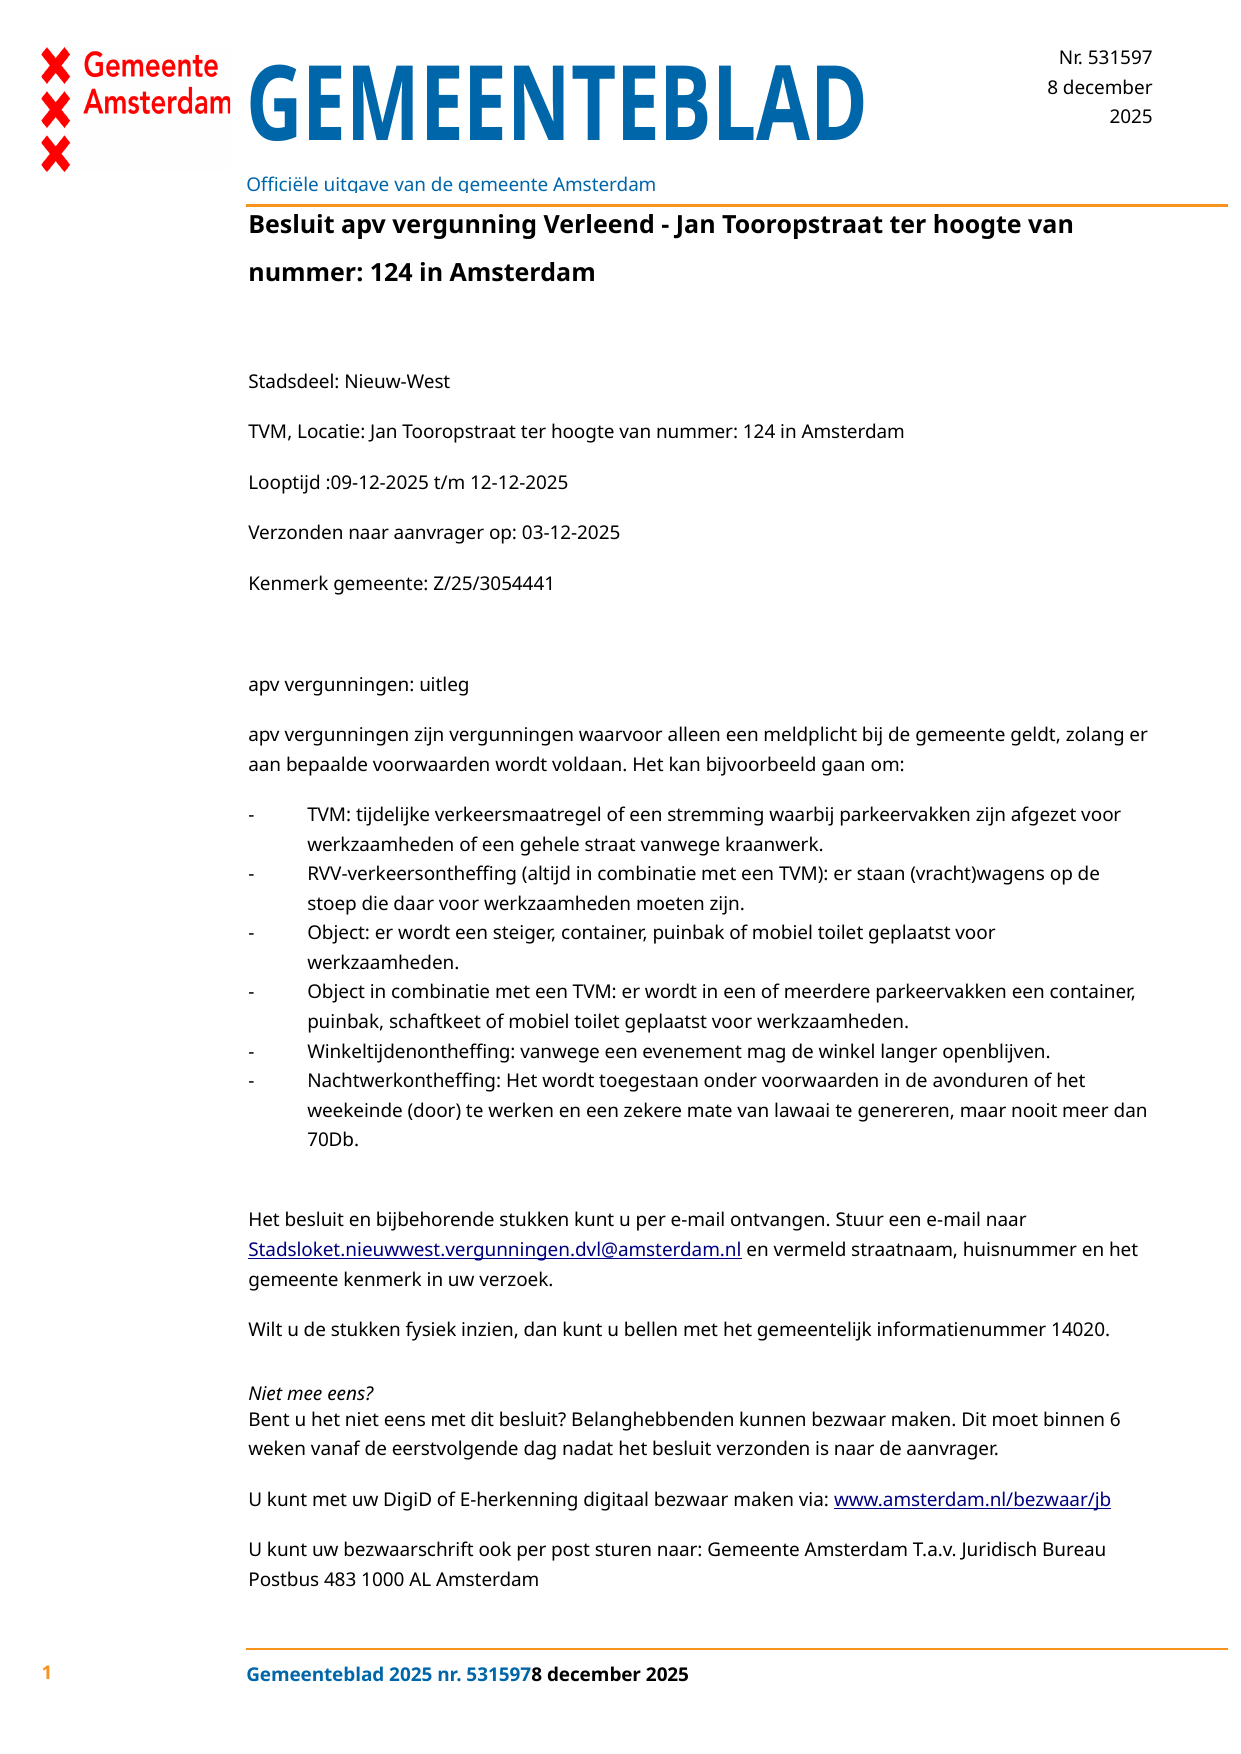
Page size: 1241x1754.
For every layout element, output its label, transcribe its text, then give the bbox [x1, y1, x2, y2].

text Wilt u de stukken fysiek inzien, dan kunt u bellen met het gemeentelijk informatienummer 14020. [248, 1316, 1152, 1342]
text apv vergunningen: uitleg [248, 671, 1152, 697]
text Looptijd :09-12-2025 t/m 12-12-2025 [248, 469, 1152, 495]
list RVV-verkeersontheffing (altijd in combinatie met een TVM): er staan (vracht)wagens op de stoep die daar voor werkzaamheden moeten zijn. [248, 860, 1152, 916]
list TVM: tijdelijke verkeersmaatregel of een stremming waarbij parkeervakken zijn afgezet voor werkzaamheden of een gehele straat vanwege kraanwerk. [248, 801, 1152, 857]
text U kunt met uw DigiD of E-herkenning digitaal bezwaar maken via: www.amsterdam.nl/bezwaar/jb [248, 1486, 1152, 1512]
text U kunt uw bezwaarschrift ook per post sturen naar: Gemeente Amsterdam T.a.v. Juridisch Bureau Postbus 483 1000 AL Amsterdam [248, 1536, 1152, 1592]
text Stadsdeel: Nieuw-West [248, 368, 1152, 394]
text Verzonden naar aanvrager op: 03-12-2025 [248, 519, 1152, 545]
list Winkeltijdenontheffing: vanwege een evenement mag de winkel langer openblijven. [248, 1038, 1152, 1064]
text Bent u het niet eens met dit besluit? Belanghebbenden kunnen bezwaar maken. Dit moet binnen 6 weken vanaf de eerstvolgende dag nadat het besluit verzonden is naar de aanvrager. [248, 1406, 1152, 1461]
picture [41, 47, 231, 172]
text Niet mee eens? [248, 1380, 1152, 1406]
text apv vergunningen zijn vergunningen waarvoor alleen een meldplicht bij de gemeente geldt, zolang er aan bepaalde voorwaarden wordt voldaan. Het kan bijvoorbeeld gaan om: [248, 721, 1152, 777]
text Besluit apv vergunning Verleend - Jan Tooropstraat ter hoogte van nummer: 124 in Amsterdam [248, 207, 1152, 288]
text Het besluit en bijbehorende stukken kunt u per e-mail ontvangen. Stuur een e-mail naar Stadsloket.nieuwwest.vergunningen.dvl@amsterdam.nl en vermeld straatnaam, huisnummer en het gemeente kenmerk in uw verzoek. [248, 1207, 1152, 1292]
list Object in combinatie met een TVM: er wordt in een of meerdere parkeervakken een container, puinbak, schaftkeet of mobiel toilet geplaatst voor werkzaamheden. [248, 979, 1152, 1034]
list Object: er wordt een steiger, container, puinbak of mobiel toilet geplaatst voor werkzaamheden. [248, 919, 1152, 975]
text TVM, Locatie: Jan Tooropstraat ter hoogte van nummer: 124 in Amsterdam [248, 419, 1152, 444]
text Kenmerk gemeente: Z/25/3054441 [248, 570, 1152, 596]
list Nachtwerkontheffing: Het wordt toegestaan onder voorwaarden in de avonduren of het weekeinde (door) te werken en een zekere mate van lawaai te genereren, maar nooit meer dan 70Db. [248, 1067, 1152, 1152]
